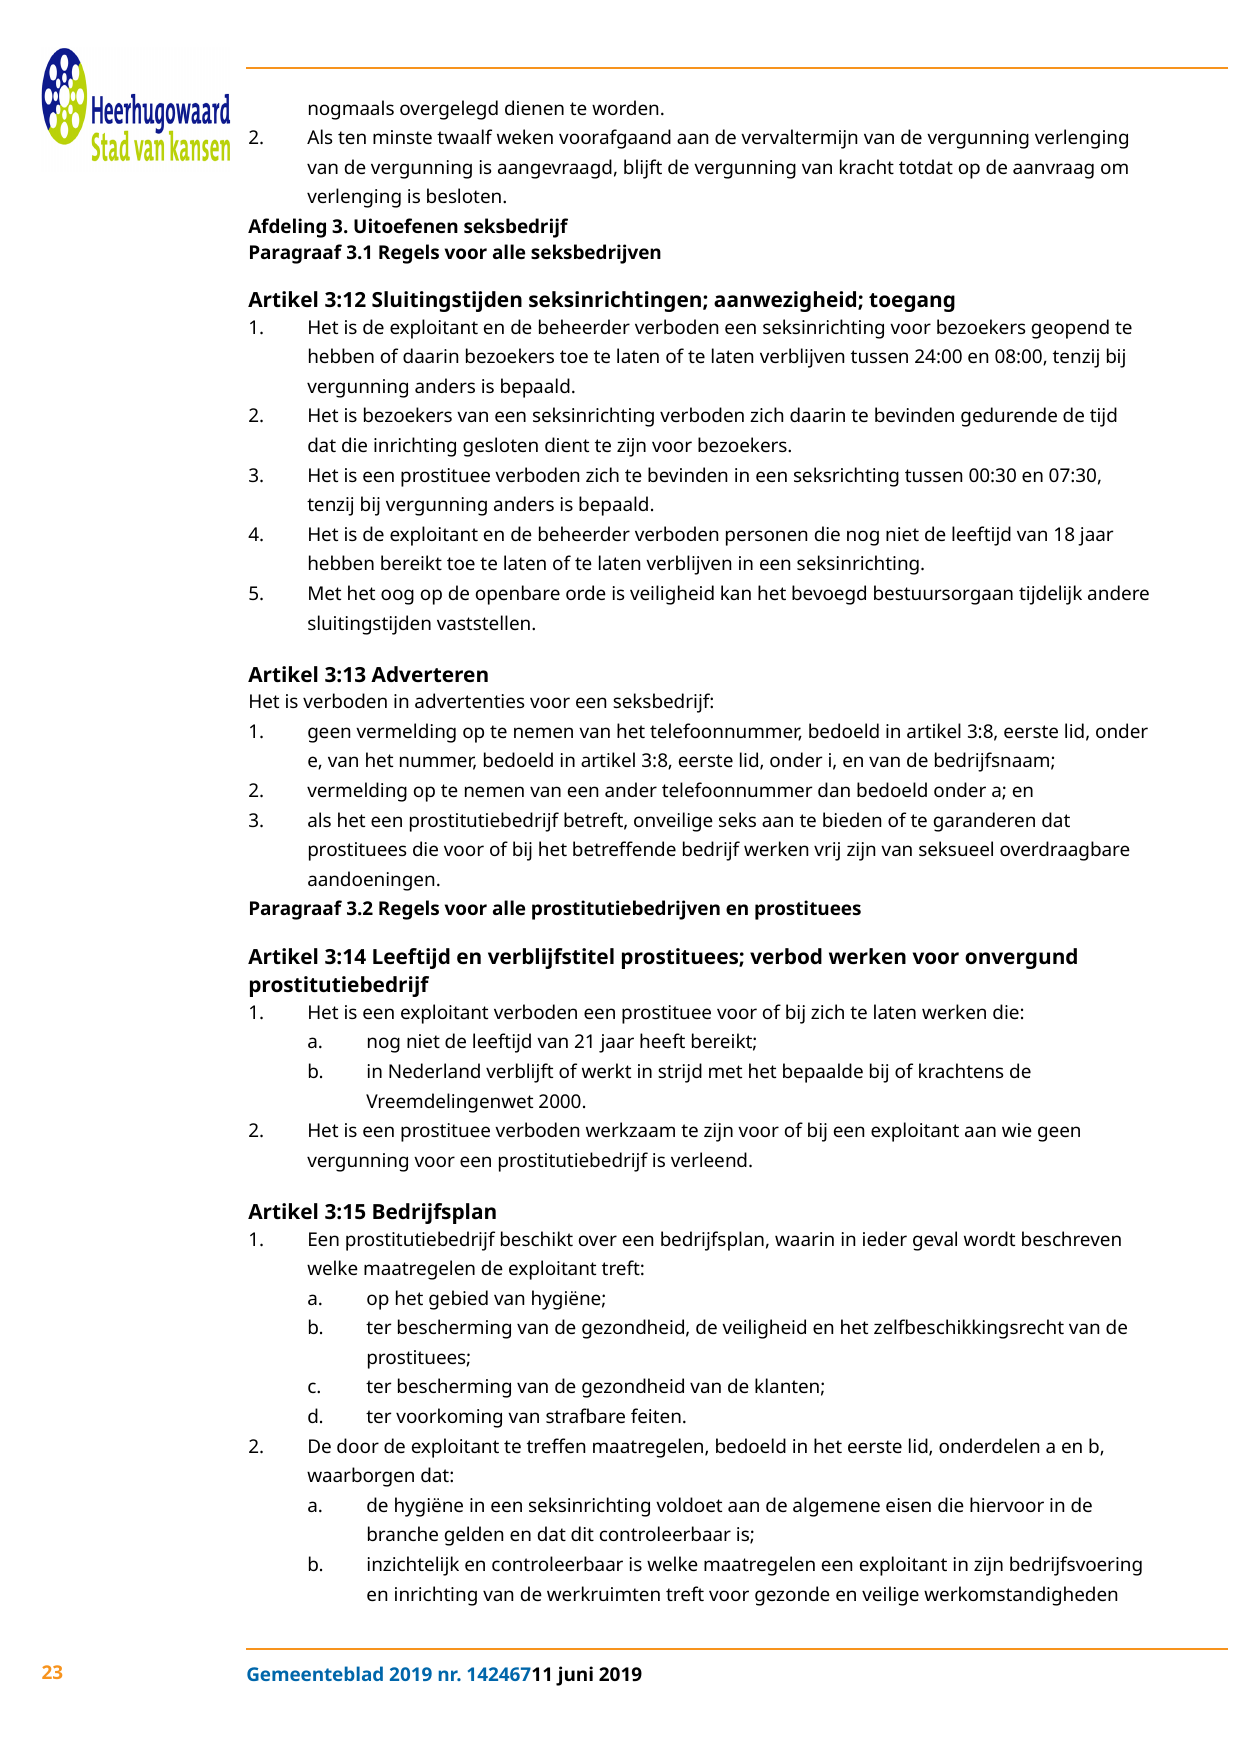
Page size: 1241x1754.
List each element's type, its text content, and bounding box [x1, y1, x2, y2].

list Als ten minste twaalf weken voorafgaand aan de vervaltermijn van de vergunning verlenging van de vergunning is aangevraagd, blijft de vergunning van kracht totdat op de aanvraag om verlenging is besloten. [248, 124, 1152, 209]
text Artikel 3:13 Adverteren [248, 660, 1152, 688]
picture [41, 47, 231, 172]
list Met het oog op de openbare orde is veiligheid kan het bevoegd bestuursorgaan tijdelijk andere sluitingstijden vaststellen. [248, 580, 1152, 635]
list vermelding op te nemen van een ander telefoonnummer dan bedoeld onder a; en [248, 777, 1152, 803]
list nog niet de leeftijd van 21 jaar heeft bereikt; [307, 1029, 1152, 1054]
text Artikel 3:15 Bedrijfsplan [248, 1197, 1152, 1226]
text Artikel 3:12 Sluitingstijden seksinrichtingen; aanwezigheid; toegang [248, 285, 1152, 314]
list op het gebied van hygiëne; [307, 1285, 1152, 1311]
list inzichtelijk en controleerbaar is welke maatregelen een exploitant in zijn bedrijfsvoering en inrichting van de werkruimten treft voor gezonde en veilige werkomstandigheden [307, 1551, 1152, 1607]
list als het een prostitutiebedrijf betreft, onveilige seks aan te bieden of te garanderen dat prostituees die voor of bij het betreffende bedrijf werken vrij zijn van seksueel overdraagbare aandoeningen. [248, 807, 1152, 892]
list Een prostitutiebedrijf beschikt over een bedrijfsplan, waarin in ieder geval wordt beschreven welke maatregelen de exploitant treft: [248, 1226, 1152, 1281]
list Het is de exploitant en de beheerder verboden een seksinrichting voor bezoekers geopend te hebben of daarin bezoekers toe te laten of te laten verblijven tussen 24:00 en 08:00, tenzij bij vergunning anders is bepaald. [248, 314, 1152, 399]
list De door de exploitant te treffen maatregelen, bedoeld in het eerste lid, onderdelen a en b, waarborgen dat: [248, 1433, 1152, 1488]
text Afdeling 3. Uitoefenen seksbedrijf [248, 213, 1152, 239]
list ter bescherming van de gezondheid, de veiligheid en het zelfbeschikkingsrecht van de prostituees; [307, 1314, 1152, 1370]
list Het is een exploitant verboden een prostituee voor of bij zich te laten werken die: [248, 999, 1152, 1025]
list de hygiëne in een seksinrichting voldoet aan de algemene eisen die hiervoor in de branche gelden en dat dit controleerbaar is; [307, 1492, 1152, 1547]
list in Nederland verblijft of werkt in strijd met het bepaalde bij of krachtens de Vreemdelingenwet 2000. [307, 1058, 1152, 1113]
list geen vermelding op te nemen van het telefoonnummer, bedoeld in artikel 3:8, eerste lid, onder e, van het nummer, bedoeld in artikel 3:8, eerste lid, onder i, en van de bedrijfsnaam; [248, 718, 1152, 773]
list Het is de exploitant en de beheerder verboden personen die nog niet de leeftijd van 18 jaar hebben bereikt toe te laten of te laten verblijven in een seksinrichting. [248, 521, 1152, 576]
text Paragraaf 3.2 Regels voor alle prostitutiebedrijven en prostituees [248, 896, 1152, 921]
text Het is verboden in advertenties voor een seksbedrijf: [248, 688, 1152, 714]
list nogmaals overgelegd dienen te worden. [248, 95, 1152, 121]
list Het is een prostituee verboden werkzaam te zijn voor of bij een exploitant aan wie geen vergunning voor een prostitutiebedrijf is verleend. [248, 1117, 1152, 1173]
list Het is een prostituee verboden zich te bevinden in een seksrichting tussen 00:30 en 07:30, tenzij bij vergunning anders is bepaald. [248, 462, 1152, 517]
list ter voorkoming van strafbare feiten. [307, 1403, 1152, 1429]
text Paragraaf 3.1 Regels voor alle seksbedrijven [248, 239, 1152, 264]
list Het is bezoekers van een seksinrichting verboden zich daarin te bevinden gedurende de tijd dat die inrichting gesloten dient te zijn voor bezoekers. [248, 403, 1152, 458]
list ter bescherming van de gezondheid van de klanten; [307, 1374, 1152, 1399]
text Artikel 3:14 Leeftijd en verblijfstitel prostituees; verbod werken voor onvergund prostitutiebedrijf [248, 942, 1152, 999]
